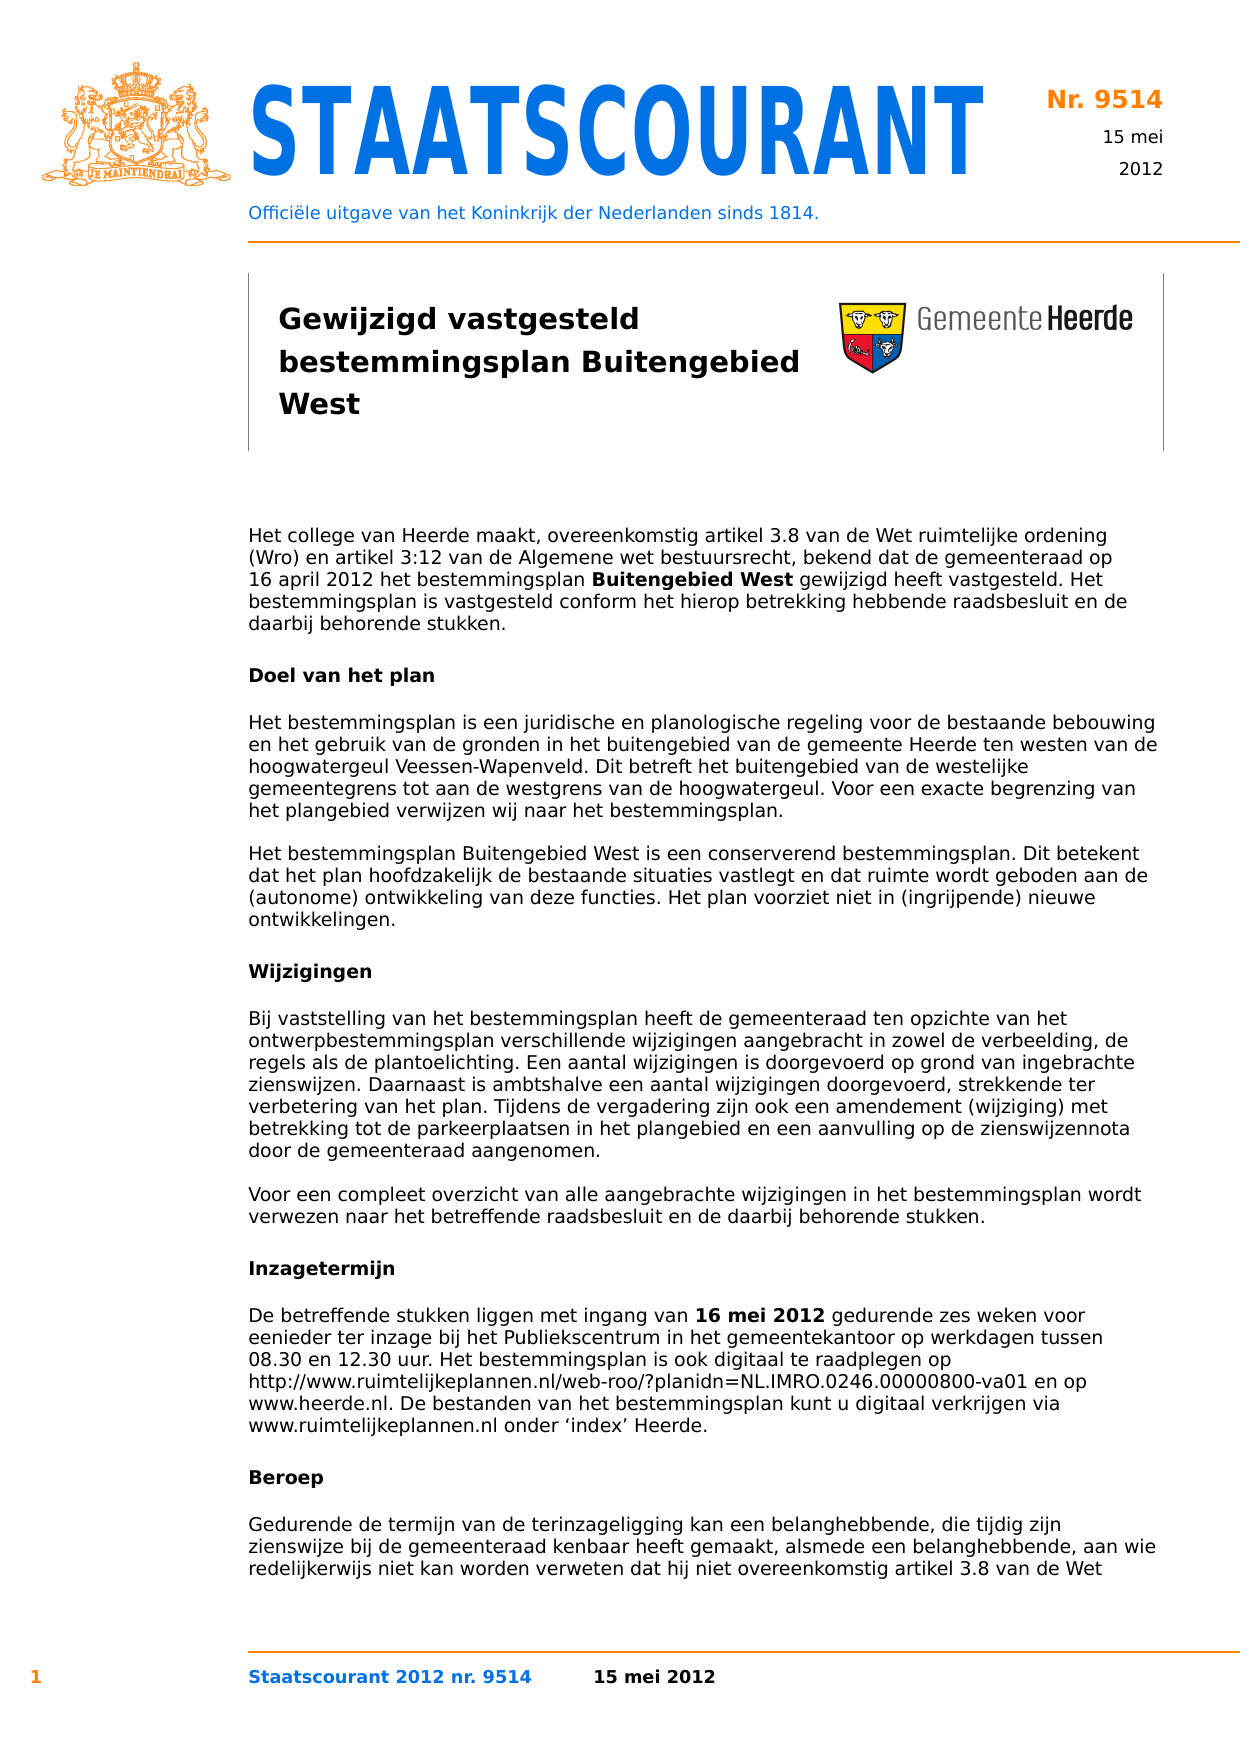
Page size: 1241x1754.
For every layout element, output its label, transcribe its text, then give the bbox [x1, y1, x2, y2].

subtitle Inzagetermijn [248, 1258, 1163, 1280]
text Bij vaststelling van het bestemmingsplan heeft de gemeenteraad ten opzichte van het ontwerpbestemmingsplan verschillende wijzigingen aangebracht in zowel de verbeelding, de regels als de plantoelichting. Een aantal wijzigingen is doorgevoerd op grond van ingebrachte zienswijzen. Daarnaast is ambtshalve een aantal wijzigingen doorgevoerd, strekkende ter verbetering van het plan. Tijdens de vergadering zijn ook een amendement (wijziging) met betrekking tot de parkeerplaatsen in het plangebied en een aanvulling op de zienswijzennota door de gemeenteraad aangenomen. [248, 1008, 1163, 1162]
subtitle Doel van het plan [248, 664, 1163, 687]
text Het bestemmingsplan is een juridische en planologische regeling voor de bestaande bebouwing en het gebruik van de gronden in het buitengebied van de gemeente Heerde ten westen van de hoogwatergeul Veessen-Wapenveld. Dit betreft het buitengebied van de westelijke gemeentegrens tot aan de westgrens van de hoogwatergeul. Voor een exacte begrenzing van het plangebied verwijzen wij naar het bestemmingsplan. [248, 712, 1163, 821]
table_cell 2012 [998, 153, 1240, 203]
text Het college van Heerde maakt, overeenkomstig artikel 3.8 van de Wet ruimtelijke ordening (Wro) en artikel 3:12 van de Algemene wet bestuursrecht, bekend dat de gemeenteraad op 16 april 2012 het bestemmingsplan Buitengebied West gewijzigd heeft vastgesteld. Het bestemmingsplan is vastgesteld conform het hierop betrekking hebbende raadsbesluit en de daarbij behorende stukken. [248, 525, 1163, 634]
table_cell 15 mei [998, 121, 1240, 153]
subtitle Wijzigingen [248, 961, 1163, 983]
text Het bestemmingsplan Buitengebied West is een conserverend bestemmingsplan. Dit betekent dat het plan hoofdzakelijk de bestaande situaties vastlegt en dat ruimte wordt geboden aan de (autonome) ontwikkeling van deze functies. Het plan voorziet niet in (ingrijpende) nieuwe ontwikkelingen. [248, 843, 1163, 931]
text Gedurende de termijn van de terinzageligging kan een belanghebbende, die tijdig zijn zienswijze bij de gemeenteraad kenbaar heeft gemaakt, alsmede een belanghebbende, aan wie redelijkerwijs niet kan worden verweten dat hij niet overeenkomstig artikel 3.8 van de Wet [248, 1514, 1163, 1580]
table_cell Officiële uitgave van het Koninkrijk der Nederlanden sinds 1814. [248, 203, 1240, 241]
table_header Nr. 9514 [998, 62, 1240, 121]
picture [838, 302, 1134, 374]
table_header STAATSCOURANT [248, 62, 998, 203]
subtitle Beroep [248, 1467, 1163, 1489]
table_header [25, 62, 248, 241]
subtitle Gewijzigd vastgesteld bestemmingsplan Buitengebied West [249, 273, 1163, 451]
text De betreffende stukken liggen met ingang van 16 mei 2012 gedurende zes weken voor eenieder ter inzage bij het Publiekscentrum in het gemeentekantoor op werkdagen tussen 08.30 en 12.30 uur. Het bestemmingsplan is ook digitaal te raadplegen op http://www.ruimtelijkeplannen.nl/web-roo/?planidn=NL.IMRO.0246.00000800-va01 en op www.heerde.nl. De bestanden van het bestemmingsplan kunt u digitaal verkrijgen via www.ruimtelijkeplannen.nl onder ‘index’ Heerde. [248, 1305, 1163, 1437]
picture [41, 62, 231, 186]
text Voor een compleet overzicht van alle aangebrachte wijzigingen in het bestemmingsplan wordt verwezen naar het betreffende raadsbesluit en de daarbij behorende stukken. [248, 1184, 1163, 1228]
